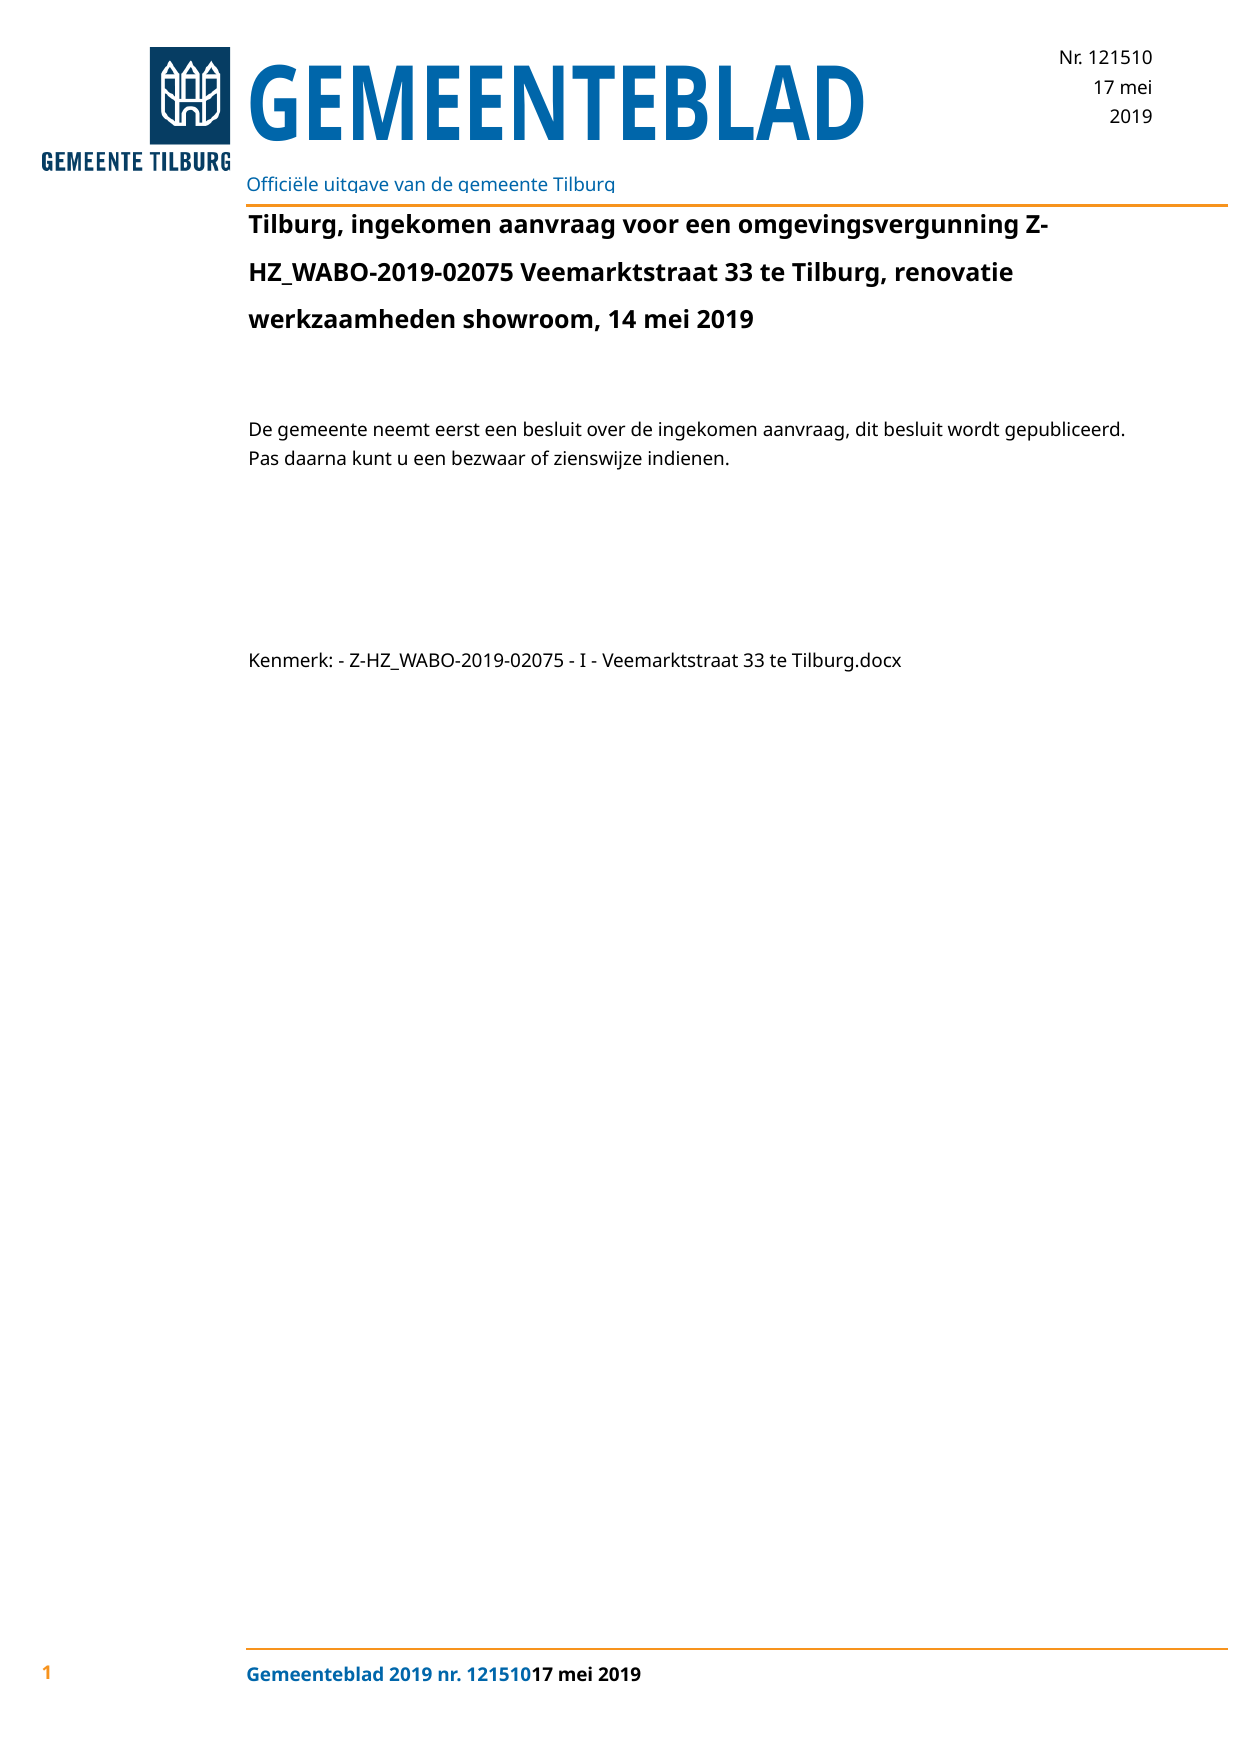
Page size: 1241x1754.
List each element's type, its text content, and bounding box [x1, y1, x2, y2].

text Tilburg, ingekomen aanvraag voor een omgevingsvergunning Z-HZ_WABO-2019-02075 Veemarktstraat 33 te Tilburg, renovatie werkzaamheden showroom, 14 mei 2019 [248, 207, 1152, 336]
picture [41, 47, 231, 172]
text Kenmerk: - Z-HZ_WABO-2019-02075 - I - Veemarktstraat 33 te Tilburg.docx [248, 647, 1152, 673]
text De gemeente neemt eerst een besluit over de ingekomen aanvraag, dit besluit wordt gepubliceerd. Pas daarna kunt u een bezwaar of zienswijze indienen. [248, 416, 1152, 471]
